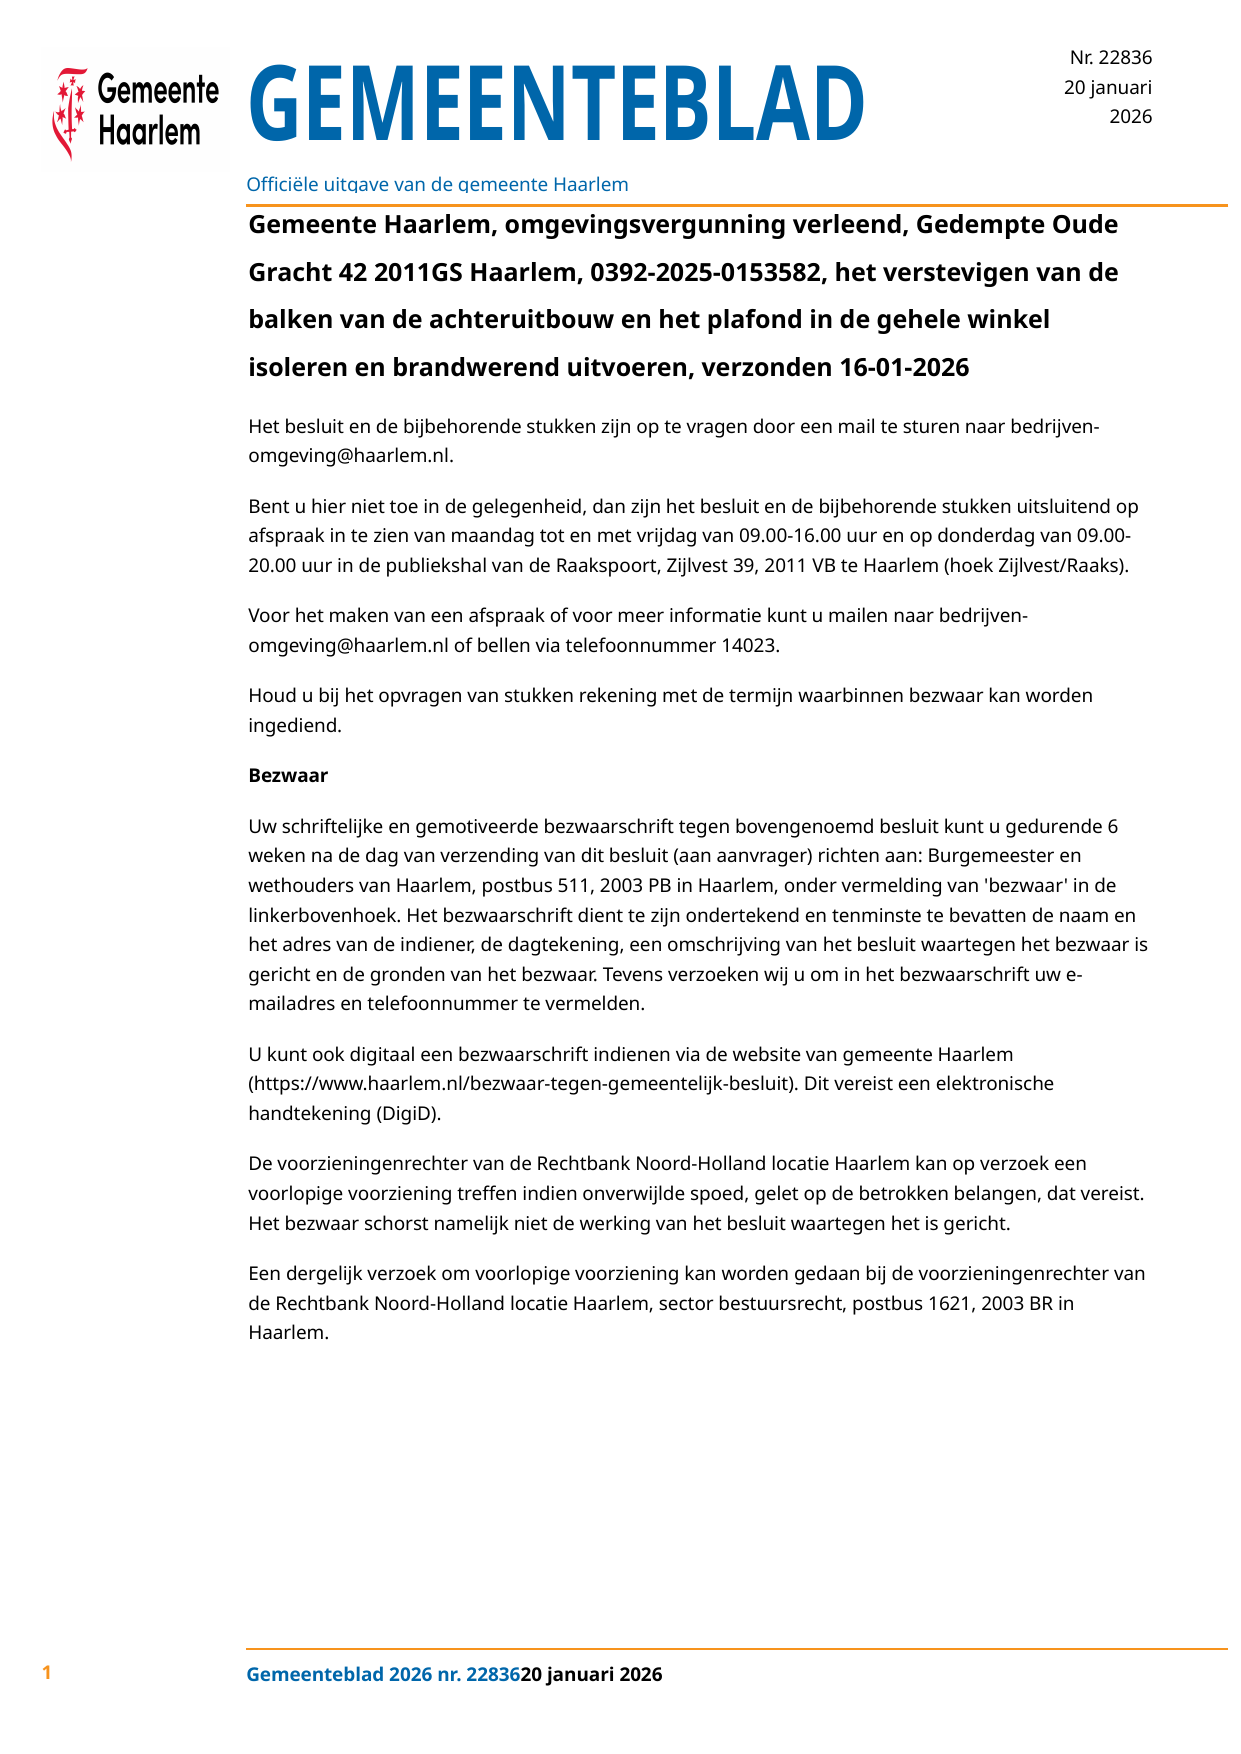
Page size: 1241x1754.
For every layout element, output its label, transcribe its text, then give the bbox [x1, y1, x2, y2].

text Het besluit en de bijbehorende stukken zijn op te vragen door een mail te sturen naar bedrijven-omgeving@haarlem.nl. [248, 413, 1152, 468]
text Bent u hier niet toe in de gelegenheid, dan zijn het besluit en de bijbehorende stukken uitsluitend op afspraak in te zien van maandag tot en met vrijdag van 09.00-16.00 uur en op donderdag van 09.00-20.00 uur in de publiekshal van de Raakspoort, Zijlvest 39, 2011 VB te Haarlem (hoek Zijlvest/Raaks). [248, 493, 1152, 578]
text Een dergelijk verzoek om voorlopige voorziening kan worden gedaan bij de voorzieningenrechter van de Rechtbank Noord-Holland locatie Haarlem, sector bestuursrecht, postbus 1621, 2003 BR in Haarlem. [248, 1260, 1152, 1345]
text De voorzieningenrechter van de Rechtbank Noord-Holland locatie Haarlem kan op verzoek een voorlopige voorziening treffen indien onverwijlde spoed, gelet op de betrokken belangen, dat vereist. Het bezwaar schorst namelijk niet de werking van het besluit waartegen het is gericht. [248, 1151, 1152, 1236]
text Gemeente Haarlem, omgevingsvergunning verleend, Gedempte Oude Gracht 42 2011GS Haarlem, 0392-2025-0153582, het verstevigen van de balken van de achteruitbouw en het plafond in de gehele winkel isoleren en brandwerend uitvoeren, verzonden 16-01-2026 [248, 207, 1152, 384]
text U kunt ook digitaal een bezwaarschrift indienen via de website van gemeente Haarlem (https://www.haarlem.nl/bezwaar-tegen-gemeentelijk-besluit). Dit vereist een elektronische handtekening (DigiD). [248, 1041, 1152, 1126]
text Voor het maken van een afspraak of voor meer informatie kunt u mailen naar bedrijven-omgeving@haarlem.nl of bellen via telefoonnummer 14023. [248, 603, 1152, 658]
text Houd u bij het opvragen van stukken rekening met de termijn waarbinnen bezwaar kan worden ingediend. [248, 683, 1152, 738]
text Uw schriftelijke en gemotiveerde bezwaarschrift tegen bovengenoemd besluit kunt u gedurende 6 weken na de dag van verzending van dit besluit (aan aanvrager) richten aan: Burgemeester en wethouders van Haarlem, postbus 511, 2003 PB in Haarlem, onder vermelding van 'bezwaar' in de linkerbovenhoek. Het bezwaarschrift dient te zijn ondertekend en tenminste te bevatten de naam en het adres van de indiener, de dagtekening, een omschrijving van het besluit waartegen het bezwaar is gericht en de gronden van het bezwaar. Tevens verzoeken wij u om in het bezwaarschrift uw e-mailadres en telefoonnummer te vermelden. [248, 813, 1152, 1016]
picture [41, 47, 231, 172]
text Bezwaar [248, 763, 1152, 788]
